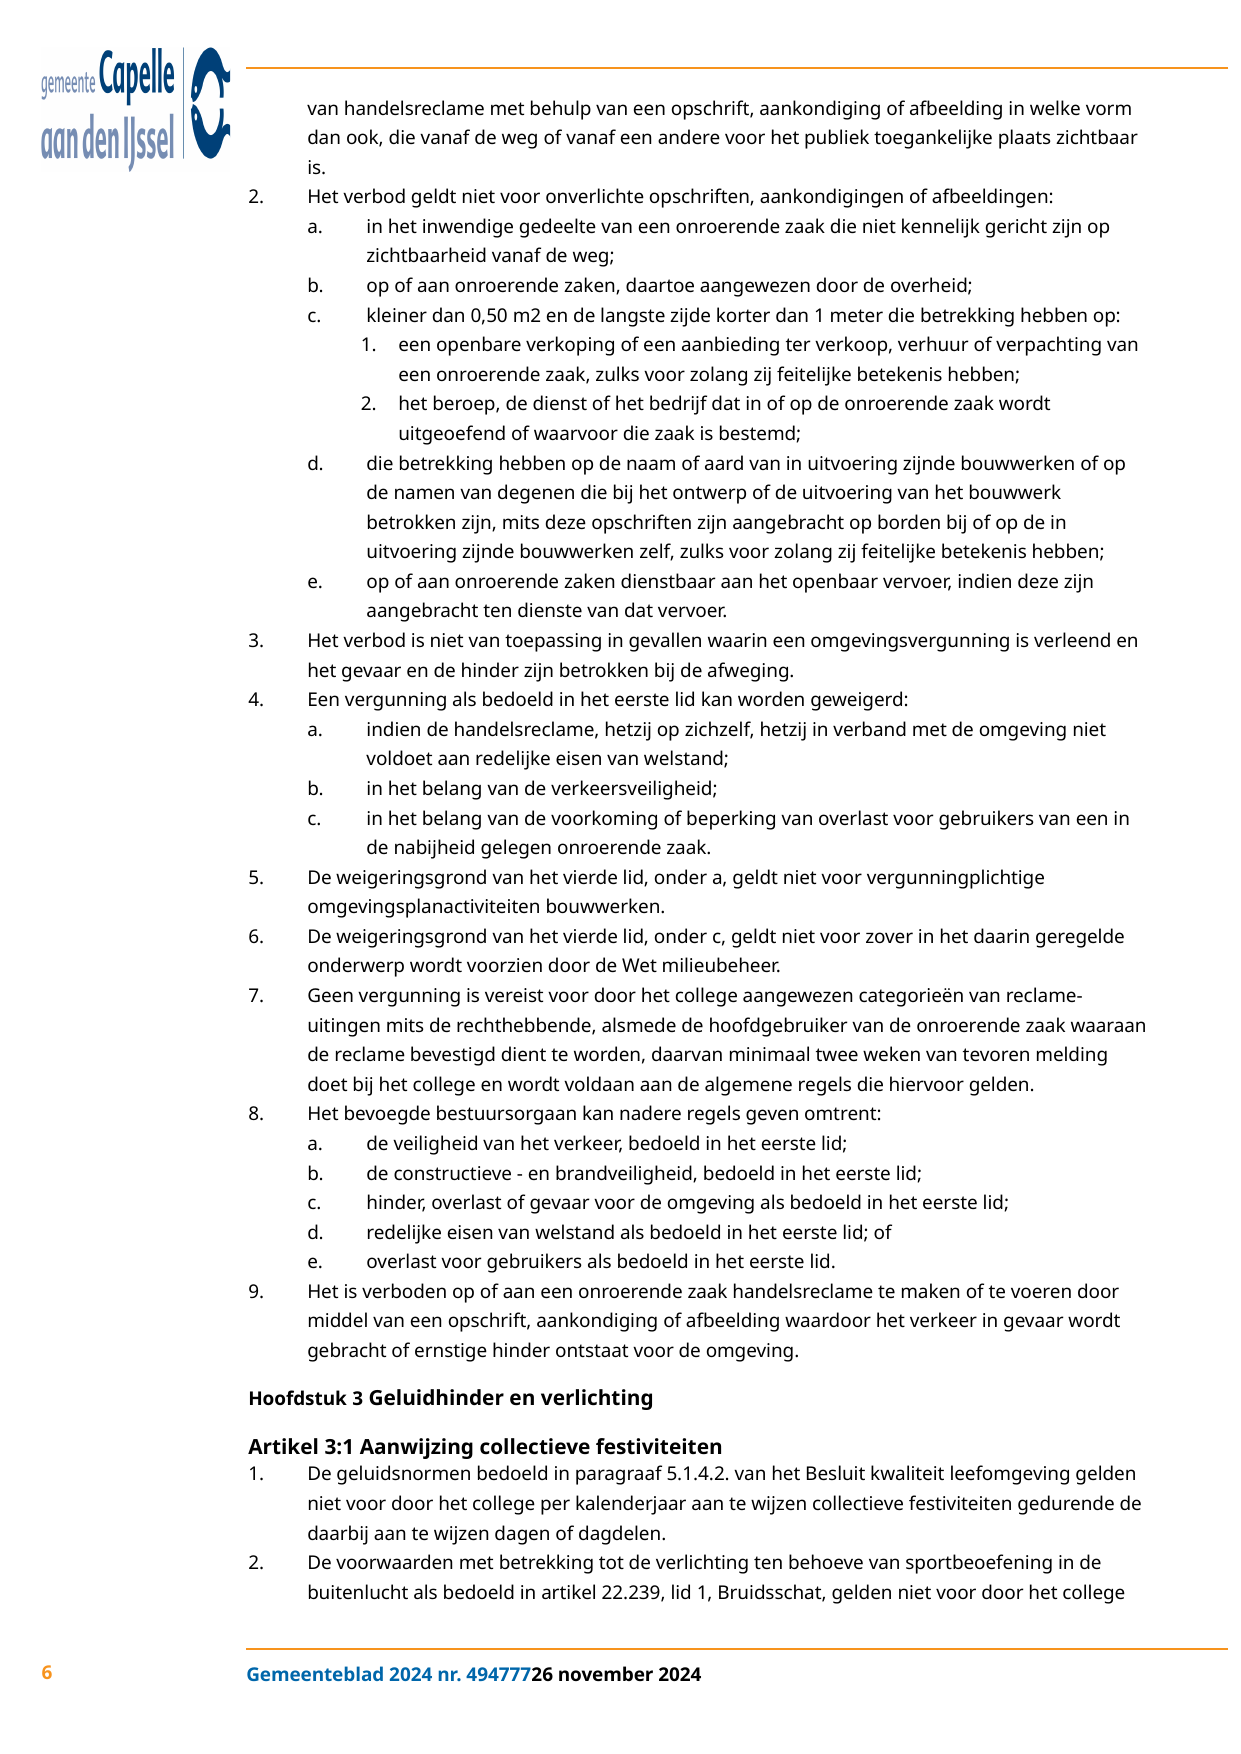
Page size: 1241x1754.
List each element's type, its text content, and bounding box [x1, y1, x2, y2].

list in het belang van de voorkoming of beperking van overlast voor gebruikers van een in de nabijheid gelegen onroerende zaak. [307, 805, 1152, 860]
list de constructieve - en brandveiligheid, bedoeld in het eerste lid; [307, 1160, 1152, 1186]
list die betrekking hebben op de naam of aard van in uitvoering zijnde bouwwerken of op de namen van degenen die bij het ontwerp of de uitvoering van het bouwwerk betrokken zijn, mits deze opschriften zijn aangebracht op borden bij of op de in uitvoering zijnde bouwwerken zelf, zulks voor zolang zij feitelijke betekenis hebben; [307, 450, 1152, 564]
list Het bevoegde bestuursorgaan kan nadere regels geven omtrent: [248, 1101, 1152, 1126]
list Het is verboden op of aan een onroerende zaak handelsreclame te maken of te voeren door middel van een opschrift, aankondiging of afbeelding waardoor het verkeer in gevaar wordt gebracht of ernstige hinder ontstaat voor de omgeving. [248, 1278, 1152, 1363]
list de veiligheid van het verkeer, bedoeld in het eerste lid; [307, 1130, 1152, 1156]
list in het belang van de verkeersveiligheid; [307, 775, 1152, 801]
list op of aan onroerende zaken dienstbaar aan het openbaar vervoer, indien deze zijn aangebracht ten dienste van dat vervoer. [307, 568, 1152, 623]
list op of aan onroerende zaken, daartoe aangewezen door de overheid; [307, 272, 1152, 298]
list in het inwendige gedeelte van een onroerende zaak die niet kennelijk gericht zijn op zichtbaarheid vanaf de weg; [307, 213, 1152, 268]
list De geluidsnormen bedoeld in paragraaf 5.1.4.2. van het Besluit kwaliteit leefomgeving gelden niet voor door het college per kalenderjaar aan te wijzen collectieve festiviteiten gedurende de daarbij aan te wijzen dagen of dagdelen. [248, 1461, 1152, 1546]
list van handelsreclame met behulp van een opschrift, aankondiging of afbeelding in welke vorm dan ook, die vanaf de weg of vanaf een andere voor het publiek toegankelijke plaats zichtbaar is. [248, 95, 1152, 180]
list Het verbod is niet van toepassing in gevallen waarin een omgevingsvergunning is verleend en het gevaar en de hinder zijn betrokken bij de afweging. [248, 627, 1152, 683]
text Artikel 3:1 Aanwijzing collectieve festiviteiten [248, 1432, 1152, 1461]
list De weigeringsgrond van het vierde lid, onder c, geldt niet voor zover in het daarin geregelde onderwerp wordt voorzien door de Wet milieubeheer. [248, 923, 1152, 978]
list hinder, overlast of gevaar voor de omgeving als bedoeld in het eerste lid; [307, 1189, 1152, 1215]
list het beroep, de dienst of het bedrijf dat in of op de onroerende zaak wordt uitgeoefend of waarvoor die zaak is bestemd; [361, 391, 1152, 446]
list een openbare verkoping of een aanbieding ter verkoop, verhuur of verpachting van een onroerende zaak, zulks voor zolang zij feitelijke betekenis hebben; [361, 331, 1152, 387]
list Geen vergunning is vereist voor door het college aangewezen categorieën van reclame-uitingen mits de rechthebbende, alsmede de hoofdgebruiker van de onroerende zaak waaraan de reclame bevestigd dient te worden, daarvan minimaal twee weken van tevoren melding doet bij het college en wordt voldaan aan de algemene regels die hiervoor gelden. [248, 982, 1152, 1097]
list overlast voor gebruikers als bedoeld in het eerste lid. [307, 1248, 1152, 1274]
list indien de handelsreclame, hetzij op zichzelf, hetzij in verband met de omgeving niet voldoet aan redelijke eisen van welstand; [307, 716, 1152, 771]
list De weigeringsgrond van het vierde lid, onder a, geldt niet voor vergunningplichtige omgevingsplanactiviteiten bouwwerken. [248, 864, 1152, 919]
list De voorwaarden met betrekking tot de verlichting ten behoeve van sportbeoefening in de buitenlucht als bedoeld in artikel 22.239, lid 1, Bruidsschat, gelden niet voor door het college [248, 1549, 1152, 1605]
list Het verbod geldt niet voor onverlichte opschriften, aankondigingen of afbeeldingen: [248, 183, 1152, 209]
list redelijke eisen van welstand als bedoeld in het eerste lid; of [307, 1219, 1152, 1245]
picture [41, 47, 231, 172]
list Een vergunning als bedoeld in het eerste lid kan worden geweigerd: [248, 686, 1152, 712]
list kleiner dan 0,50 m2 en de langste zijde korter dan 1 meter die betrekking hebben op: [307, 302, 1152, 328]
text Hoofdstuk 3 Geluidhinder en verlichting [248, 1383, 1152, 1411]
